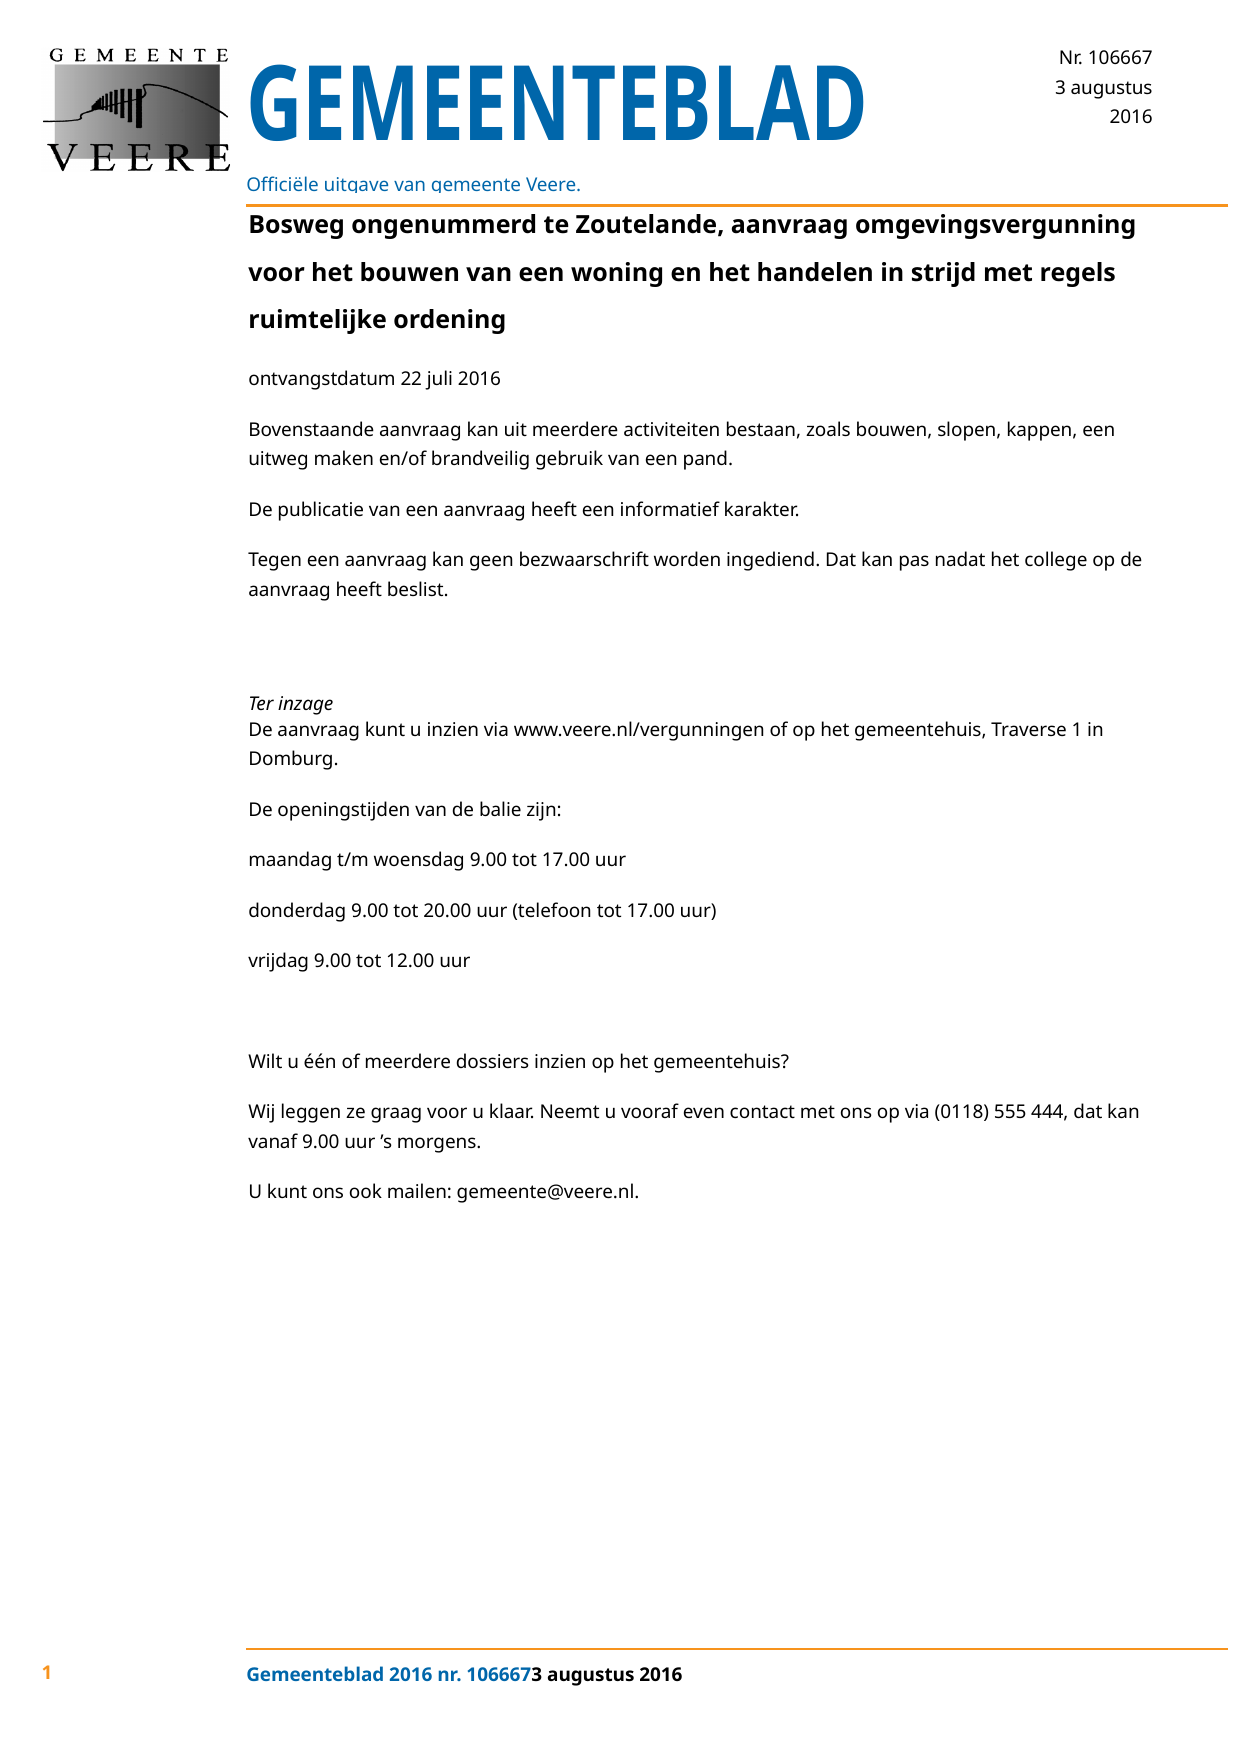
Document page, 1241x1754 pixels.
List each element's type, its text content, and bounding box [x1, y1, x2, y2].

text Wilt u één of meerdere dossiers inzien op het gemeentehuis? [248, 1048, 1152, 1074]
text maandag t/m woensdag 9.00 tot 17.00 uur [248, 846, 1152, 872]
text U kunt ons ook mailen: gemeente@veere.nl. [248, 1178, 1152, 1204]
text vrijdag 9.00 tot 12.00 uur [248, 947, 1152, 973]
text donderdag 9.00 tot 20.00 uur (telefoon tot 17.00 uur) [248, 897, 1152, 923]
text Wij leggen ze graag voor u klaar. Neemt u vooraf even contact met ons op via (0118) 555 444, dat kan vanaf 9.00 uur ’s morgens. [248, 1098, 1152, 1154]
text Bovenstaande aanvraag kan uit meerdere activiteiten bestaan, zoals bouwen, slopen, kappen, een uitweg maken en/of brandveilig gebruik van een pand. [248, 416, 1152, 471]
text De aanvraag kunt u inzien via www.veere.nl/vergunningen of op het gemeentehuis, Traverse 1 in Domburg. [248, 716, 1152, 771]
text De openingstijden van de balie zijn: [248, 796, 1152, 822]
text Bosweg ongenummerd te Zoutelande, aanvraag omgevingsvergunning voor het bouwen van een woning en het handelen in strijd met regels ruimtelijke ordening [248, 207, 1152, 336]
text Tegen een aanvraag kan geen bezwaarschrift worden ingediend. Dat kan pas nadat het college op de aanvraag heeft beslist. [248, 546, 1152, 602]
text Ter inzage [248, 690, 1152, 716]
text De publicatie van een aanvraag heeft een informatief karakter. [248, 496, 1152, 522]
text ontvangstdatum 22 juli 2016 [248, 366, 1152, 391]
picture [41, 47, 231, 172]
